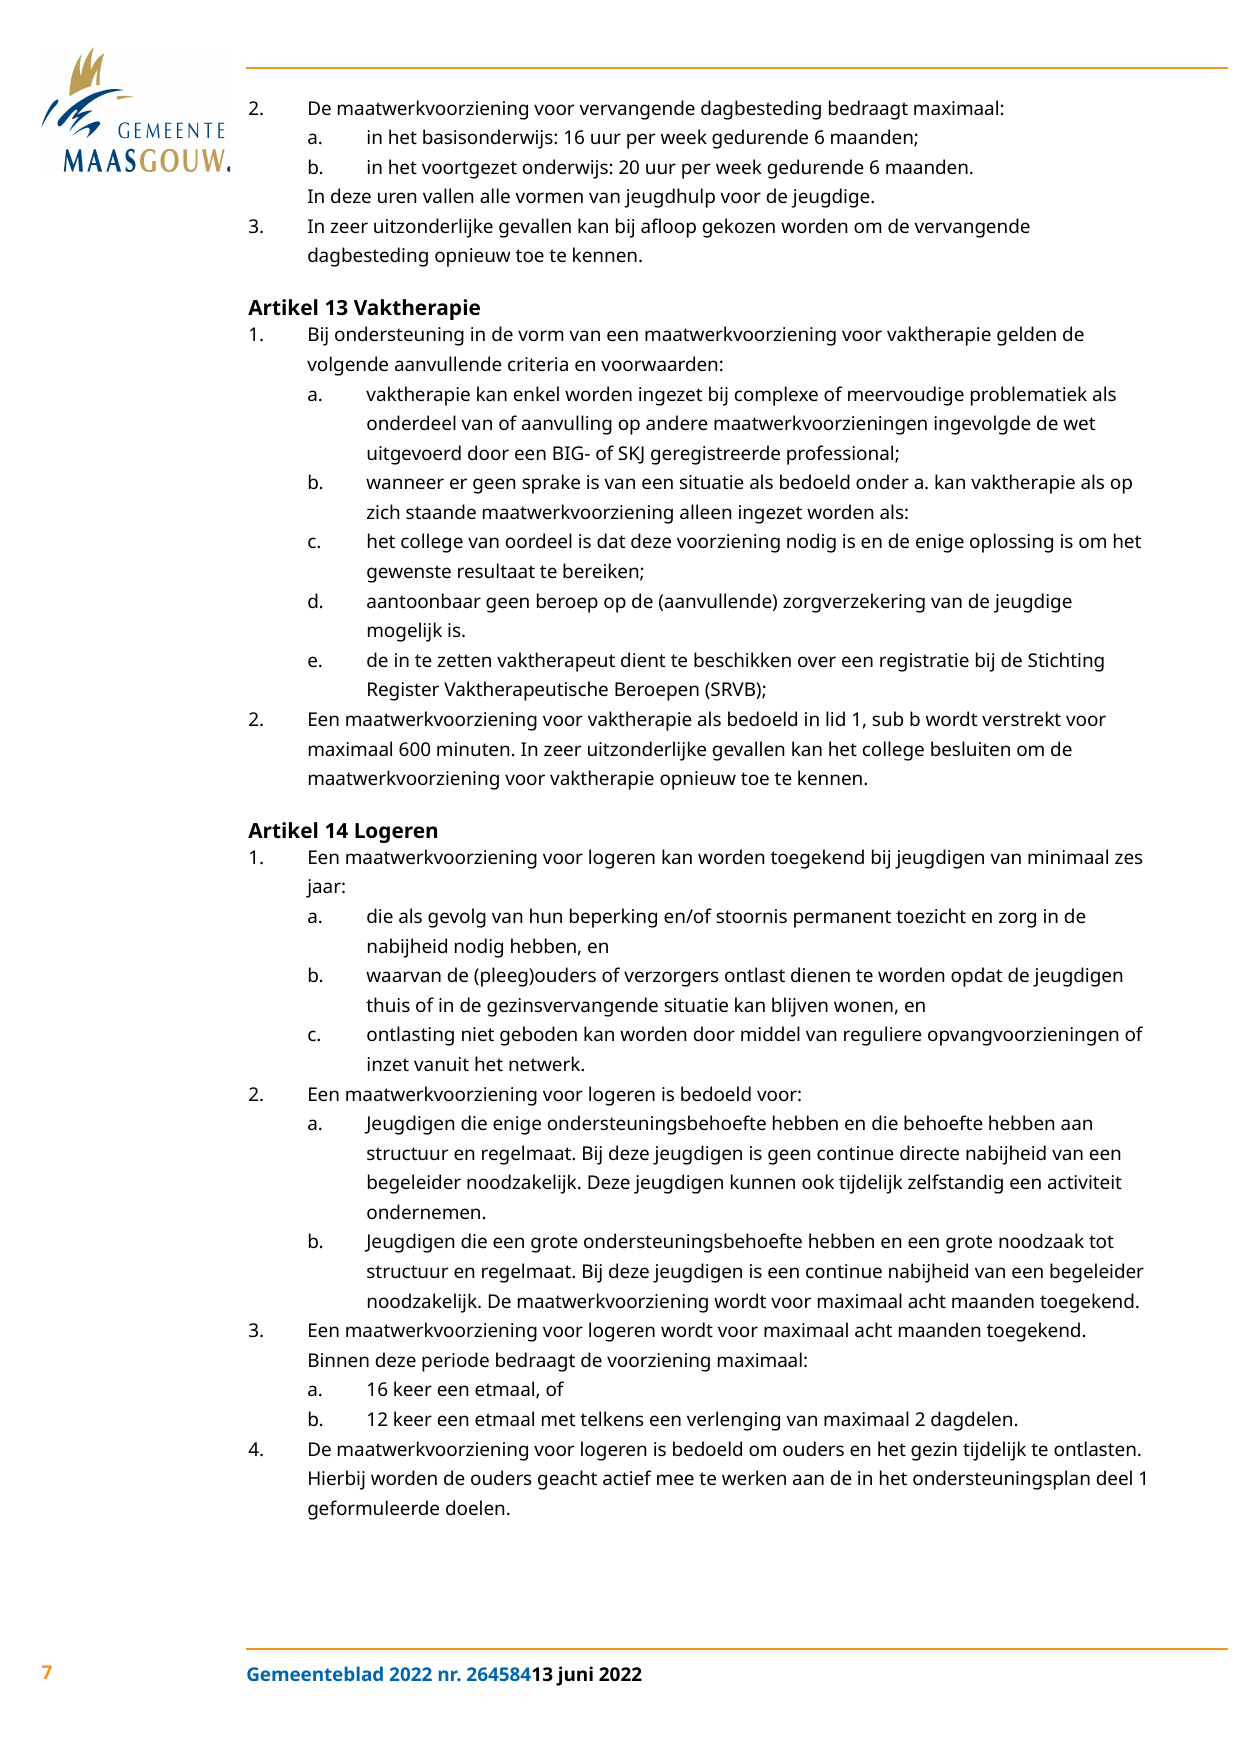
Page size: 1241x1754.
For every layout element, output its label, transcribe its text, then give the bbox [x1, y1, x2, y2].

text Artikel 14 Logeren [248, 816, 1152, 844]
list De maatwerkvoorziening voor logeren is bedoeld om ouders en het gezin tijdelijk te ontlasten. Hierbij worden de ouders geacht actief mee te werken aan de in het ondersteuningsplan deel 1 geformuleerde doelen. [248, 1436, 1152, 1521]
list Een maatwerkvoorziening voor logeren kan worden toegekend bij jeugdigen van minimaal zes jaar: [248, 844, 1152, 899]
list waarvan de (pleeg)ouders of verzorgers ontlast dienen te worden opdat de jeugdigen thuis of in de gezinsvervangende situatie kan blijven wonen, en [307, 962, 1152, 1018]
list In zeer uitzonderlijke gevallen kan bij afloop gekozen worden om de vervangende dagbesteding opnieuw toe te kennen. [248, 213, 1152, 268]
list aantoonbaar geen beroep op de (aanvullende) zorgverzekering van de jeugdige mogelijk is. [307, 588, 1152, 643]
list De maatwerkvoorziening voor vervangende dagbesteding bedraagt maximaal: [248, 95, 1152, 121]
list Een maatwerkvoorziening voor logeren is bedoeld voor: [248, 1081, 1152, 1107]
list Bij ondersteuning in de vorm van een maatwerkvoorziening voor vaktherapie gelden de volgende aanvullende criteria en voorwaarden: [248, 322, 1152, 377]
list 16 keer een etmaal, of [307, 1377, 1152, 1402]
list die als gevolg van hun beperking en/of stoornis permanent toezicht en zorg in de nabijheid nodig hebben, en [307, 903, 1152, 959]
list in het basisonderwijs: 16 uur per week gedurende 6 maanden; [307, 124, 1152, 150]
text Artikel 13 Vaktherapie [248, 293, 1152, 322]
list Jeugdigen die een grote ondersteuningsbehoefte hebben en een grote noodzaak tot structuur en regelmaat. Bij deze jeugdigen is een continue nabijheid van een begeleider noodzakelijk. De maatwerkvoorziening wordt voor maximaal acht maanden toegekend. [307, 1229, 1152, 1314]
list 12 keer een etmaal met telkens een verlenging van maximaal 2 dagdelen. [307, 1406, 1152, 1432]
list het college van oordeel is dat deze voorziening nodig is en de enige oplossing is om het gewenste resultaat te bereiken; [307, 529, 1152, 584]
list vaktherapie kan enkel worden ingezet bij complexe of meervoudige problematiek als onderdeel van of aanvulling op andere maatwerkvoorzieningen ingevolgde de wet uitgevoerd door een BIG- of SKJ geregistreerde professional; [307, 381, 1152, 466]
list Een maatwerkvoorziening voor vaktherapie als bedoeld in lid 1, sub b wordt verstrekt voor maximaal 600 minuten. In zeer uitzonderlijke gevallen kan het college besluiten om de maatwerkvoorziening voor vaktherapie opnieuw toe te kennen. [248, 706, 1152, 791]
list ontlasting niet geboden kan worden door middel van reguliere opvangvoorzieningen of inzet vanuit het netwerk. [307, 1022, 1152, 1077]
list de in te zetten vaktherapeut dient te beschikken over een registratie bij de Stichting Register Vaktherapeutische Beroepen (SRVB); [307, 647, 1152, 702]
list Jeugdigen die enige ondersteuningsbehoefte hebben en die behoefte hebben aan structuur en regelmaat. Bij deze jeugdigen is geen continue directe nabijheid van een begeleider noodzakelijk. Deze jeugdigen kunnen ook tijdelijk zelfstandig een activiteit ondernemen. [307, 1110, 1152, 1225]
list Een maatwerkvoorziening voor logeren wordt voor maximaal acht maanden toegekend. Binnen deze periode bedraagt de voorziening maximaal: [248, 1317, 1152, 1373]
picture [41, 47, 231, 172]
list wanneer er geen sprake is van een situatie als bedoeld onder a. kan vaktherapie als op zich staande maatwerkvoorziening alleen ingezet worden als: [307, 469, 1152, 525]
list In deze uren vallen alle vormen van jeugdhulp voor de jeugdige. [248, 183, 1152, 209]
list in het voortgezet onderwijs: 20 uur per week gedurende 6 maanden. [307, 154, 1152, 180]
